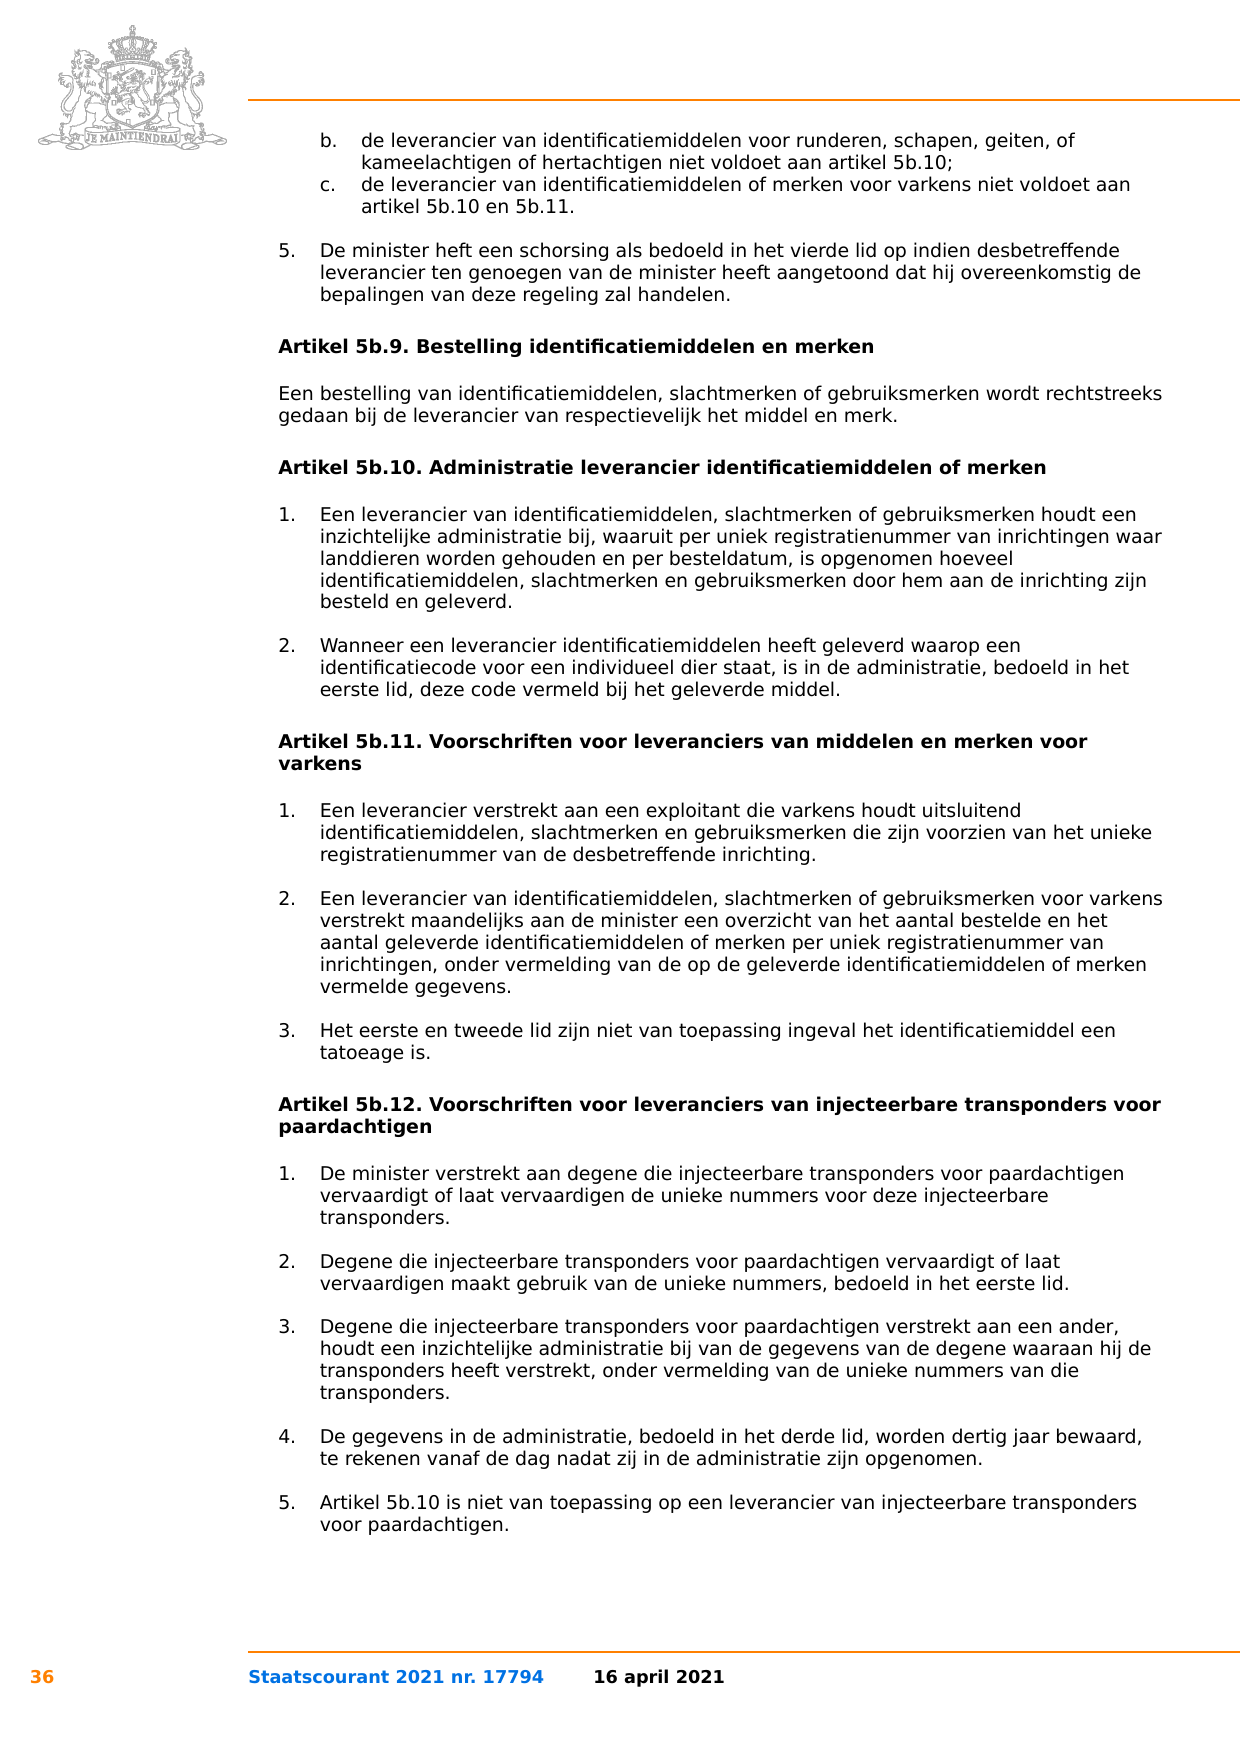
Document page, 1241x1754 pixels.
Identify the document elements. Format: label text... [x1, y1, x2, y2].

subtitle Artikel 5b.9. Bestelling identificatiemiddelen en merken [278, 336, 1163, 358]
subtitle Artikel 5b.11. Voorschriften voor leveranciers van middelen en merken voor varkens [278, 731, 1163, 775]
text 3. Degene die injecteerbare transponders voor paardachtigen verstrekt aan een ander, houdt een inzichtelijke administratie bij van de gegevens van de degene waaraan hij de transponders heeft verstrekt, onder vermelding van de unieke nummers van die transponders. [278, 1316, 1163, 1404]
text b. de leverancier van identificatiemiddelen voor runderen, schapen, geiten, of kameelachtigen of hertachtigen niet voldoet aan artikel 5b.10; [319, 130, 1163, 174]
text 1. Een leverancier verstrekt aan een exploitant die varkens houdt uitsluitend identificatiemiddelen, slachtmerken en gebruiksmerken die zijn voorzien van het unieke registratienummer van de desbetreffende inrichting. [278, 800, 1163, 866]
text 2. Wanneer een leverancier identificatiemiddelen heeft geleverd waarop een identificatiecode voor een individueel dier staat, is in de administratie, bedoeld in het eerste lid, deze code vermeld bij het geleverde middel. [278, 635, 1163, 701]
text 5. Artikel 5b.10 is niet van toepassing op een leverancier van injecteerbare transponders voor paardachtigen. [278, 1492, 1163, 1536]
text 2. Een leverancier van identificatiemiddelen, slachtmerken of gebruiksmerken voor varkens verstrekt maandelijks aan de minister een overzicht van het aantal bestelde en het aantal geleverde identificatiemiddelen of merken per uniek registratienummer van inrichtingen, onder vermelding van de op de geleverde identificatiemiddelen of merken vermelde gegevens. [278, 888, 1163, 998]
text 4. De gegevens in de administratie, bedoeld in het derde lid, worden dertig jaar bewaard, te rekenen vanaf de dag nadat zij in de administratie zijn opgenomen. [278, 1426, 1163, 1470]
subtitle Artikel 5b.12. Voorschriften voor leveranciers van injecteerbare transponders voor paardachtigen [278, 1094, 1163, 1138]
text 2. Degene die injecteerbare transponders voor paardachtigen vervaardigt of laat vervaardigen maakt gebruik van de unieke nummers, bedoeld in het eerste lid. [278, 1251, 1163, 1294]
text 3. Het eerste en tweede lid zijn niet van toepassing ingeval het identificatiemiddel een tatoeage is. [278, 1020, 1163, 1064]
subtitle Artikel 5b.10. Administratie leverancier identificatiemiddelen of merken [278, 457, 1163, 478]
text 5. De minister heft een schorsing als bedoeld in het vierde lid op indien desbetreffende leverancier ten genoegen van de minister heeft aangetoond dat hij overeenkomstig de bepalingen van deze regeling zal handelen. [278, 240, 1163, 306]
text 1. De minister verstrekt aan degene die injecteerbare transponders voor paardachtigen vervaardigt of laat vervaardigen de unieke nummers voor deze injecteerbare transponders. [278, 1163, 1163, 1229]
text c. de leverancier van identificatiemiddelen of merken voor varkens niet voldoet aan artikel 5b.10 en 5b.11. [319, 174, 1163, 218]
text Een bestelling van identificatiemiddelen, slachtmerken of gebruiksmerken wordt rechtstreeks gedaan bij de leverancier van respectievelijk het middel en merk. [278, 383, 1163, 427]
text 1. Een leverancier van identificatiemiddelen, slachtmerken of gebruiksmerken houdt een inzichtelijke administratie bij, waaruit per uniek registratienummer van inrichtingen waar landdieren worden gehouden en per besteldatum, is opgenomen hoeveel identificatiemiddelen, slachtmerken en gebruiksmerken door hem aan de inrichting zijn besteld en geleverd. [278, 503, 1163, 613]
picture [38, 25, 227, 150]
